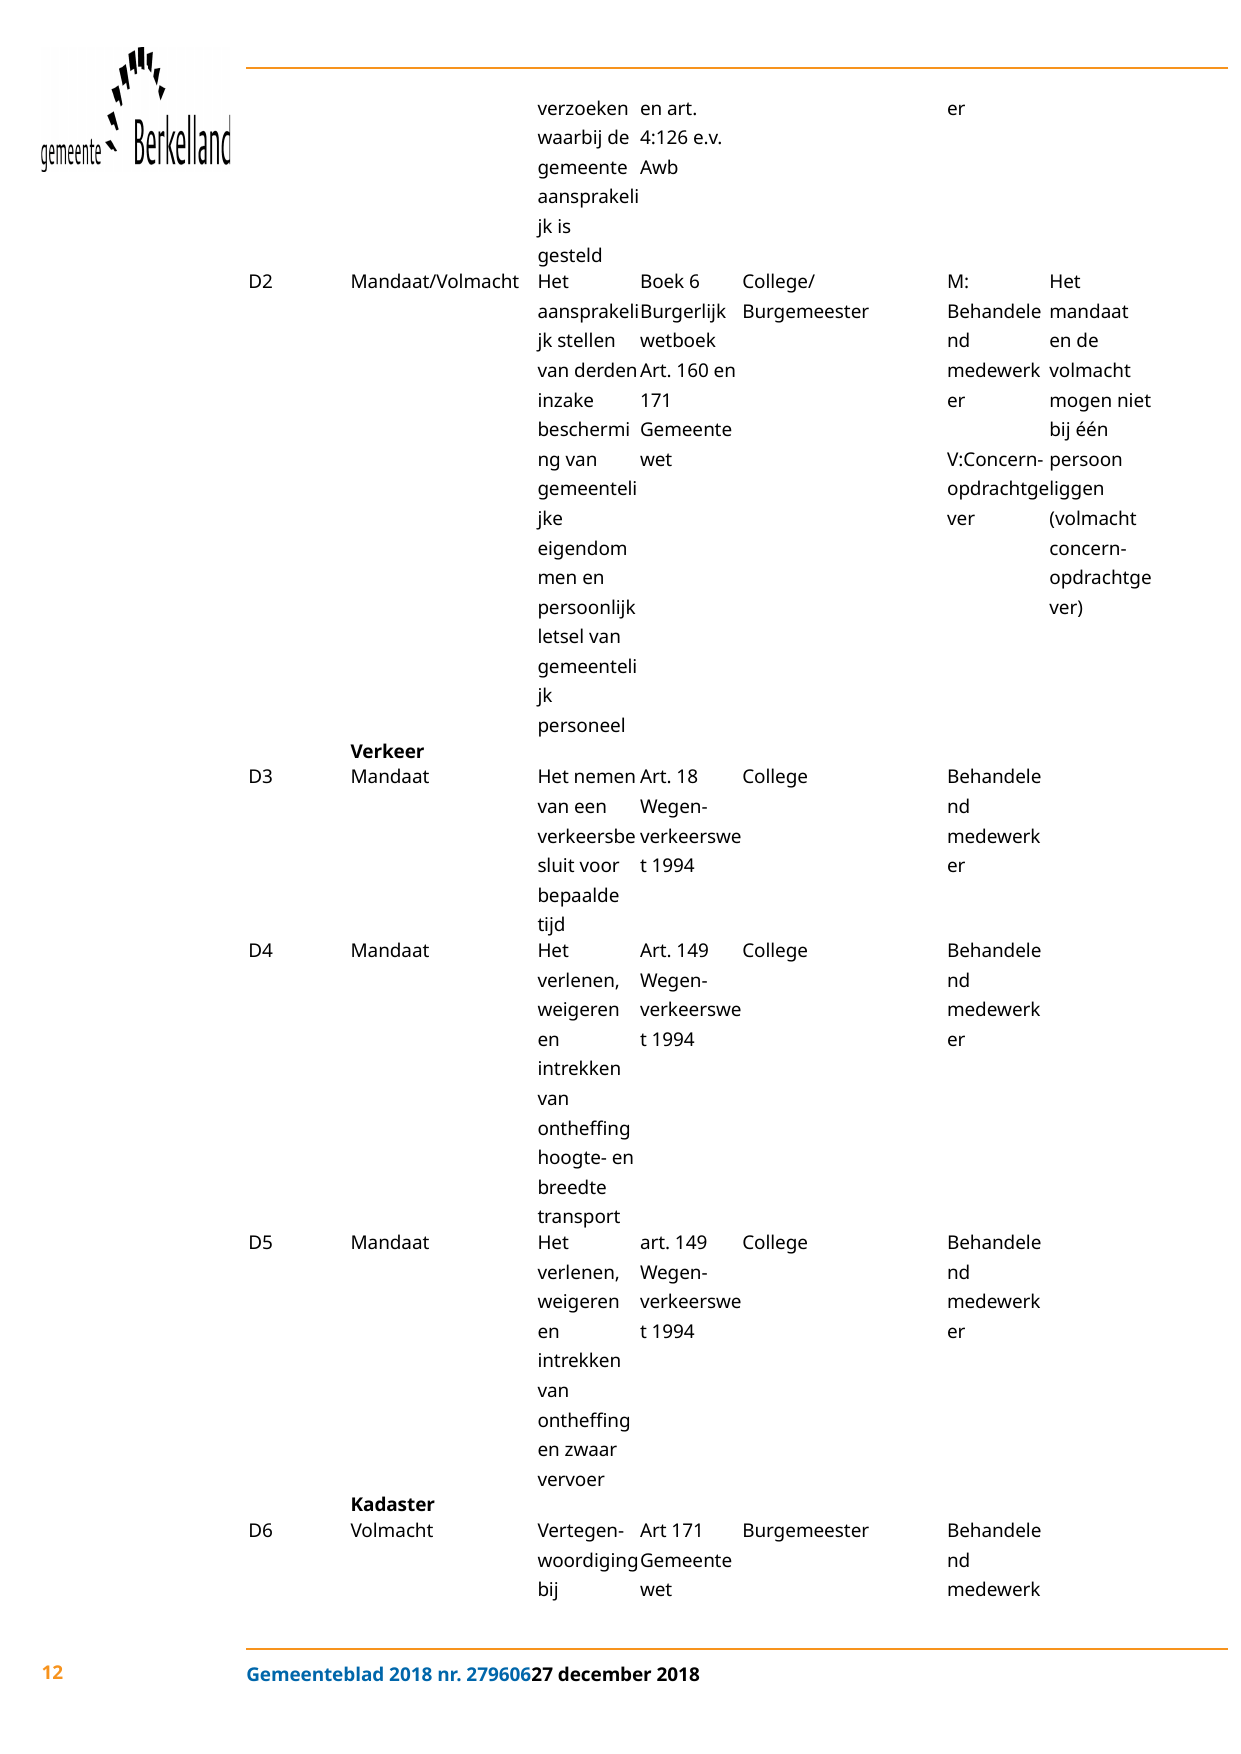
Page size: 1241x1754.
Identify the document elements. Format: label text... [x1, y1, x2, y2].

table_cell [1049, 764, 1152, 937]
table_cell Het nemen van een verkeersbesluit voor bepaalde tijd [537, 764, 640, 937]
table_cell College/ Burgemeester [742, 269, 947, 738]
table_cell Mandaat [350, 764, 537, 937]
table_cell Behandelend medewerker [947, 764, 1049, 937]
table_cell er [947, 95, 1049, 268]
picture [41, 47, 231, 172]
table_cell Vertegen- woordiging bij [537, 1518, 640, 1602]
table_cell Het verlenen, weigeren en intrekken van ontheffingen zwaar vervoer [537, 1229, 640, 1492]
table_cell Het mandaat en de volmacht mogen niet bij één persoon liggen (volmacht concern- opdrachtgever) [1049, 269, 1152, 738]
table_cell [350, 95, 537, 268]
table_cell Mandaat [350, 1229, 537, 1492]
table_cell [1049, 937, 1152, 1229]
table_cell Behandelend medewerker [947, 937, 1049, 1229]
table_cell [1049, 1518, 1152, 1602]
table_cell College [742, 1229, 947, 1492]
table_cell Mandaat/Volmacht [350, 269, 537, 738]
table_cell Behandelend medewerker [947, 1229, 1049, 1492]
table_cell M: Behandelend medewerker V:Concern- opdrachtgever [947, 269, 1049, 738]
table_cell [248, 738, 350, 764]
table_cell Art. 18 Wegen- verkeerswet 1994 [640, 764, 742, 937]
table_cell art. 149 Wegen- verkeerswet 1994 [640, 1229, 742, 1492]
table_cell [1049, 1229, 1152, 1492]
table_cell verzoeken waarbij de gemeente aansprakelijk is gesteld [537, 95, 640, 268]
table_cell en art. 4:126 e.v. Awb [640, 95, 742, 268]
table_cell Verkeer [350, 738, 1152, 764]
table_cell College [742, 937, 947, 1229]
table_cell Art 171 Gemeentewet [640, 1518, 742, 1602]
table_cell Burgemeester [742, 1518, 947, 1602]
table_cell Behandelend medewerk [947, 1518, 1049, 1602]
table_cell [1049, 95, 1152, 268]
table_cell Kadaster [350, 1492, 1152, 1517]
table_cell [248, 95, 350, 268]
table_cell Volmacht [350, 1518, 537, 1602]
table_cell Het aansprakelijk stellen van derden inzake bescherming van gemeentelijke eigendommen en persoonlijk letsel van gemeentelijk personeel [537, 269, 640, 738]
table_cell D5 [248, 1229, 350, 1492]
table_cell [248, 1492, 350, 1517]
table_cell D3 [248, 764, 350, 937]
table_cell College [742, 764, 947, 937]
table_cell Mandaat [350, 937, 537, 1229]
table_cell D6 [248, 1518, 350, 1602]
table_cell Het verlenen, weigeren en intrekken van ontheffing hoogte- en breedte transport [537, 937, 640, 1229]
table_cell D4 [248, 937, 350, 1229]
table_cell [742, 95, 947, 268]
table_cell D2 [248, 269, 350, 738]
table_cell Boek 6 Burgerlijk wetboek Art. 160 en 171 Gemeentewet [640, 269, 742, 738]
table_cell Art. 149 Wegen- verkeerswet 1994 [640, 937, 742, 1229]
